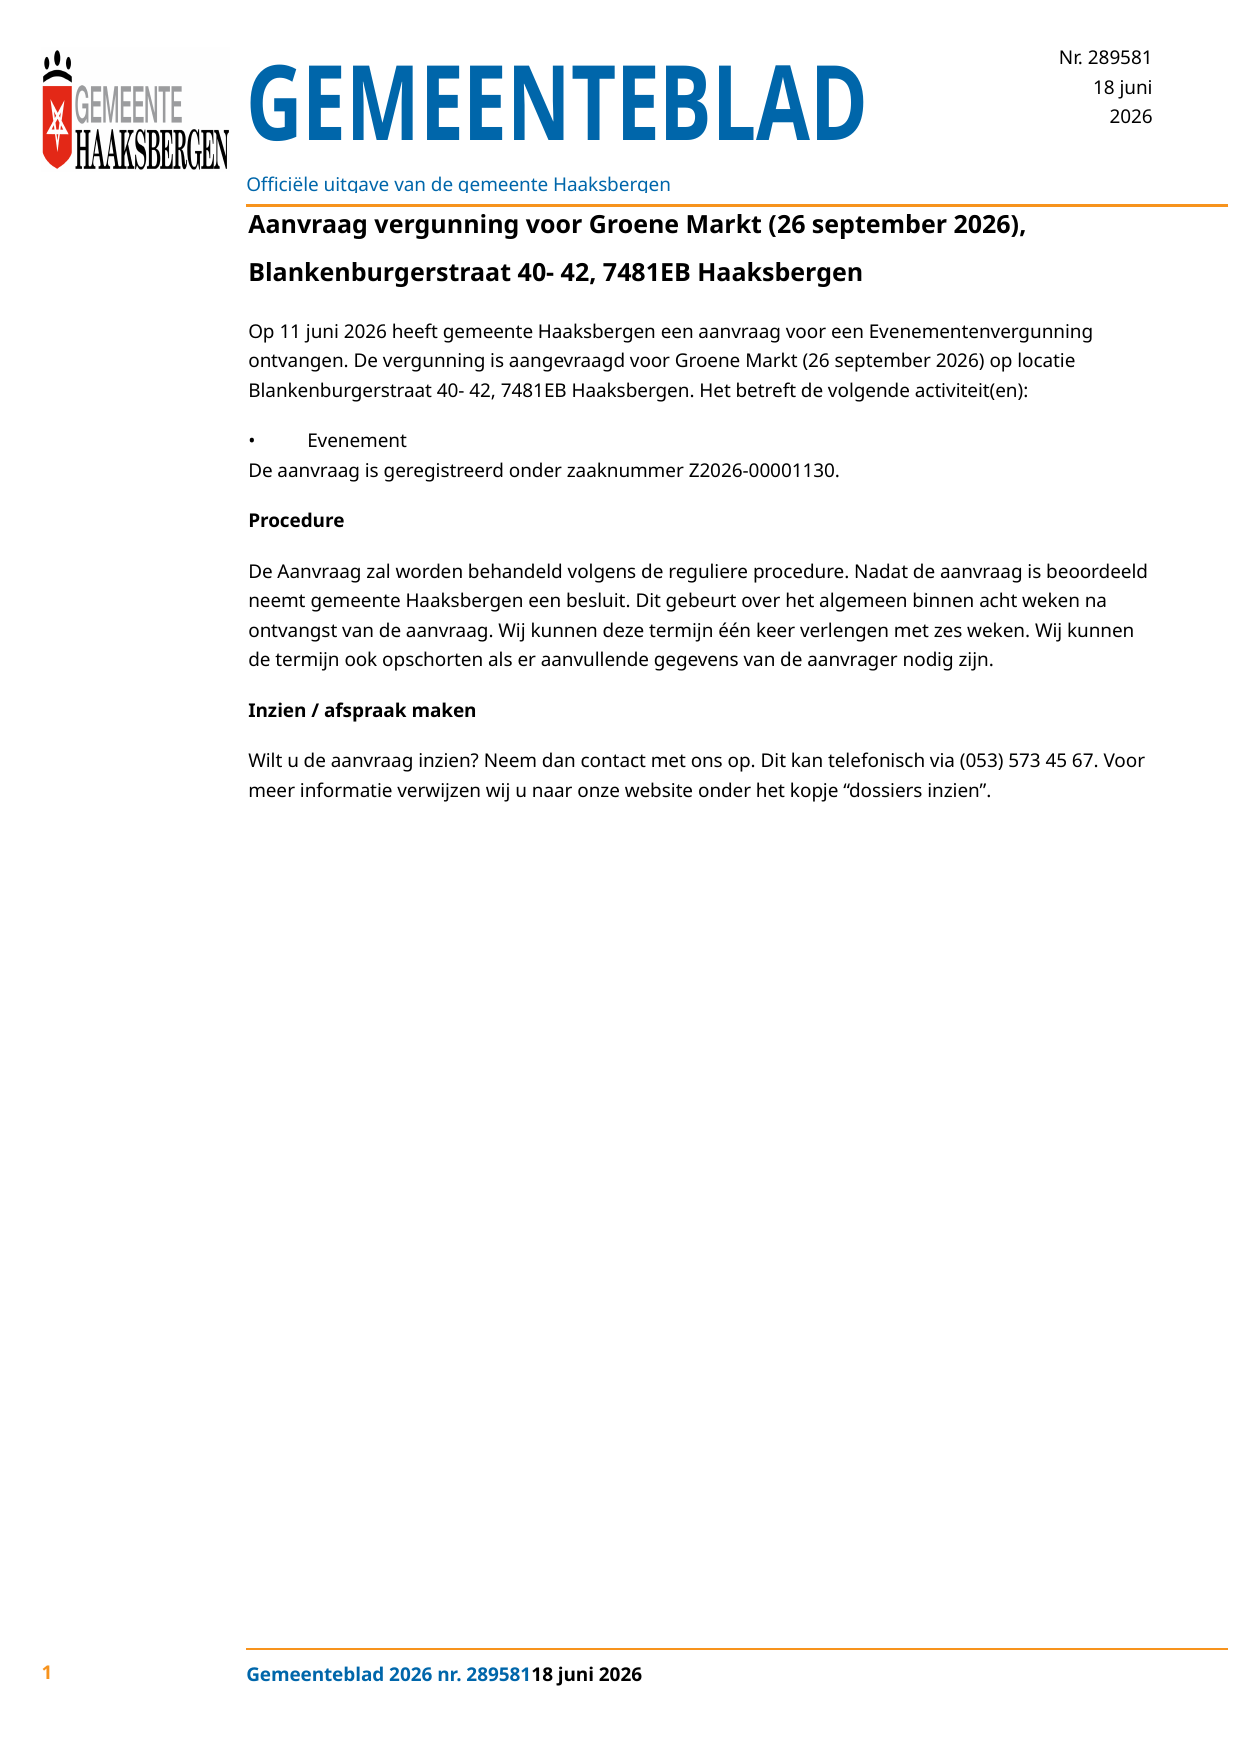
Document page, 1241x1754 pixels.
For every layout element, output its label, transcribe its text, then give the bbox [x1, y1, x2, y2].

text De Aanvraag zal worden behandeld volgens de reguliere procedure. Nadat de aanvraag is beoordeeld neemt gemeente Haaksbergen een besluit. Dit gebeurt over het algemeen binnen acht weken na ontvangst van de aanvraag. Wij kunnen deze termijn één keer verlengen met zes weken. Wij kunnen de termijn ook opschorten als er aanvullende gegevens van de aanvrager nodig zijn. [248, 558, 1152, 672]
text Inzien / afspraak maken [248, 697, 1152, 723]
text Op 11 juni 2026 heeft gemeente Haaksbergen een aanvraag voor een Evenementenvergunning ontvangen. De vergunning is aangevraagd voor Groene Markt (26 september 2026) op locatie Blankenburgerstraat 40- 42, 7481EB Haaksbergen. Het betreft de volgende activiteit(en): [248, 318, 1152, 403]
text Wilt u de aanvraag inzien? Neem dan contact met ons op. Dit kan telefonisch via (053) 573 45 67. Voor meer informatie verwijzen wij u naar onze website onder het kopje “dossiers inzien”. [248, 747, 1152, 803]
text De aanvraag is geregistreerd onder zaaknummer Z2026-00001130. [248, 457, 1152, 483]
picture [41, 47, 231, 172]
list Evenement [248, 427, 1152, 453]
text Aanvraag vergunning voor Groene Markt (26 september 2026), Blankenburgerstraat 40- 42, 7481EB Haaksbergen [248, 207, 1152, 288]
text Procedure [248, 507, 1152, 533]
